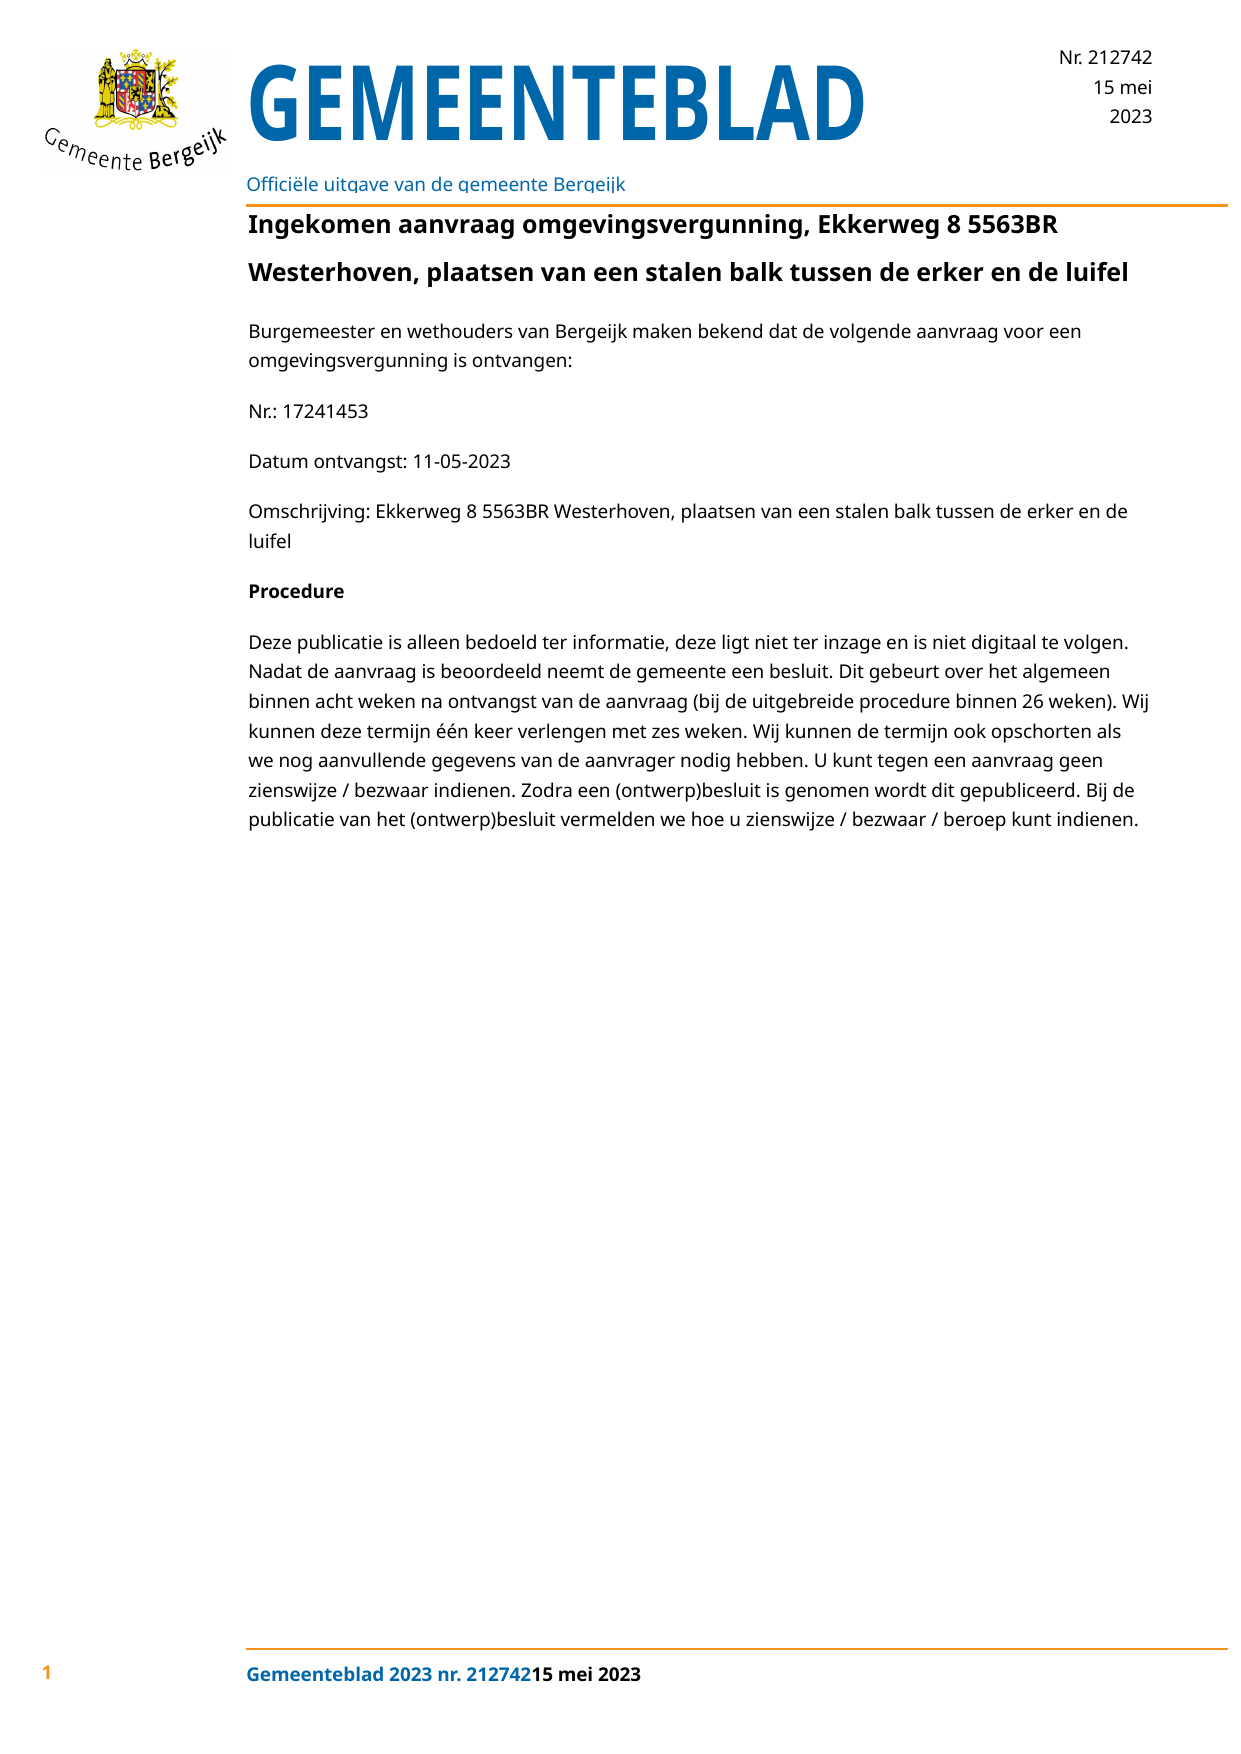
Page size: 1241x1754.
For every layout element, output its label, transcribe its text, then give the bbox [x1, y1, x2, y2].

picture [41, 47, 231, 172]
text Nr.: 17241453 [248, 398, 1152, 424]
text Burgemeester en wethouders van Bergeijk maken bekend dat de volgende aanvraag voor een omgevingsvergunning is ontvangen: [248, 318, 1152, 373]
text Procedure [248, 579, 1152, 604]
text Ingekomen aanvraag omgevingsvergunning, Ekkerweg 8 5563BR Westerhoven, plaatsen van een stalen balk tussen de erker en de luifel [248, 207, 1152, 288]
text Datum ontvangst: 11-05-2023 [248, 448, 1152, 474]
text Deze publicatie is alleen bedoeld ter informatie, deze ligt niet ter inzage en is niet digitaal te volgen. Nadat de aanvraag is beoordeeld neemt de gemeente een besluit. Dit gebeurt over het algemeen binnen acht weken na ontvangst van de aanvraag (bij de uitgebreide procedure binnen 26 weken). Wij kunnen deze termijn één keer verlengen met zes weken. Wij kunnen de termijn ook opschorten als we nog aanvullende gegevens van de aanvrager nodig hebben. U kunt tegen een aanvraag geen zienswijze / bezwaar indienen. Zodra een (ontwerp)besluit is genomen wordt dit gepubliceerd. Bij de publicatie van het (ontwerp)besluit vermelden we hoe u zienswijze / bezwaar / beroep kunt indienen. [248, 629, 1152, 832]
text Omschrijving: Ekkerweg 8 5563BR Westerhoven, plaatsen van een stalen balk tussen de erker en de luifel [248, 499, 1152, 554]
